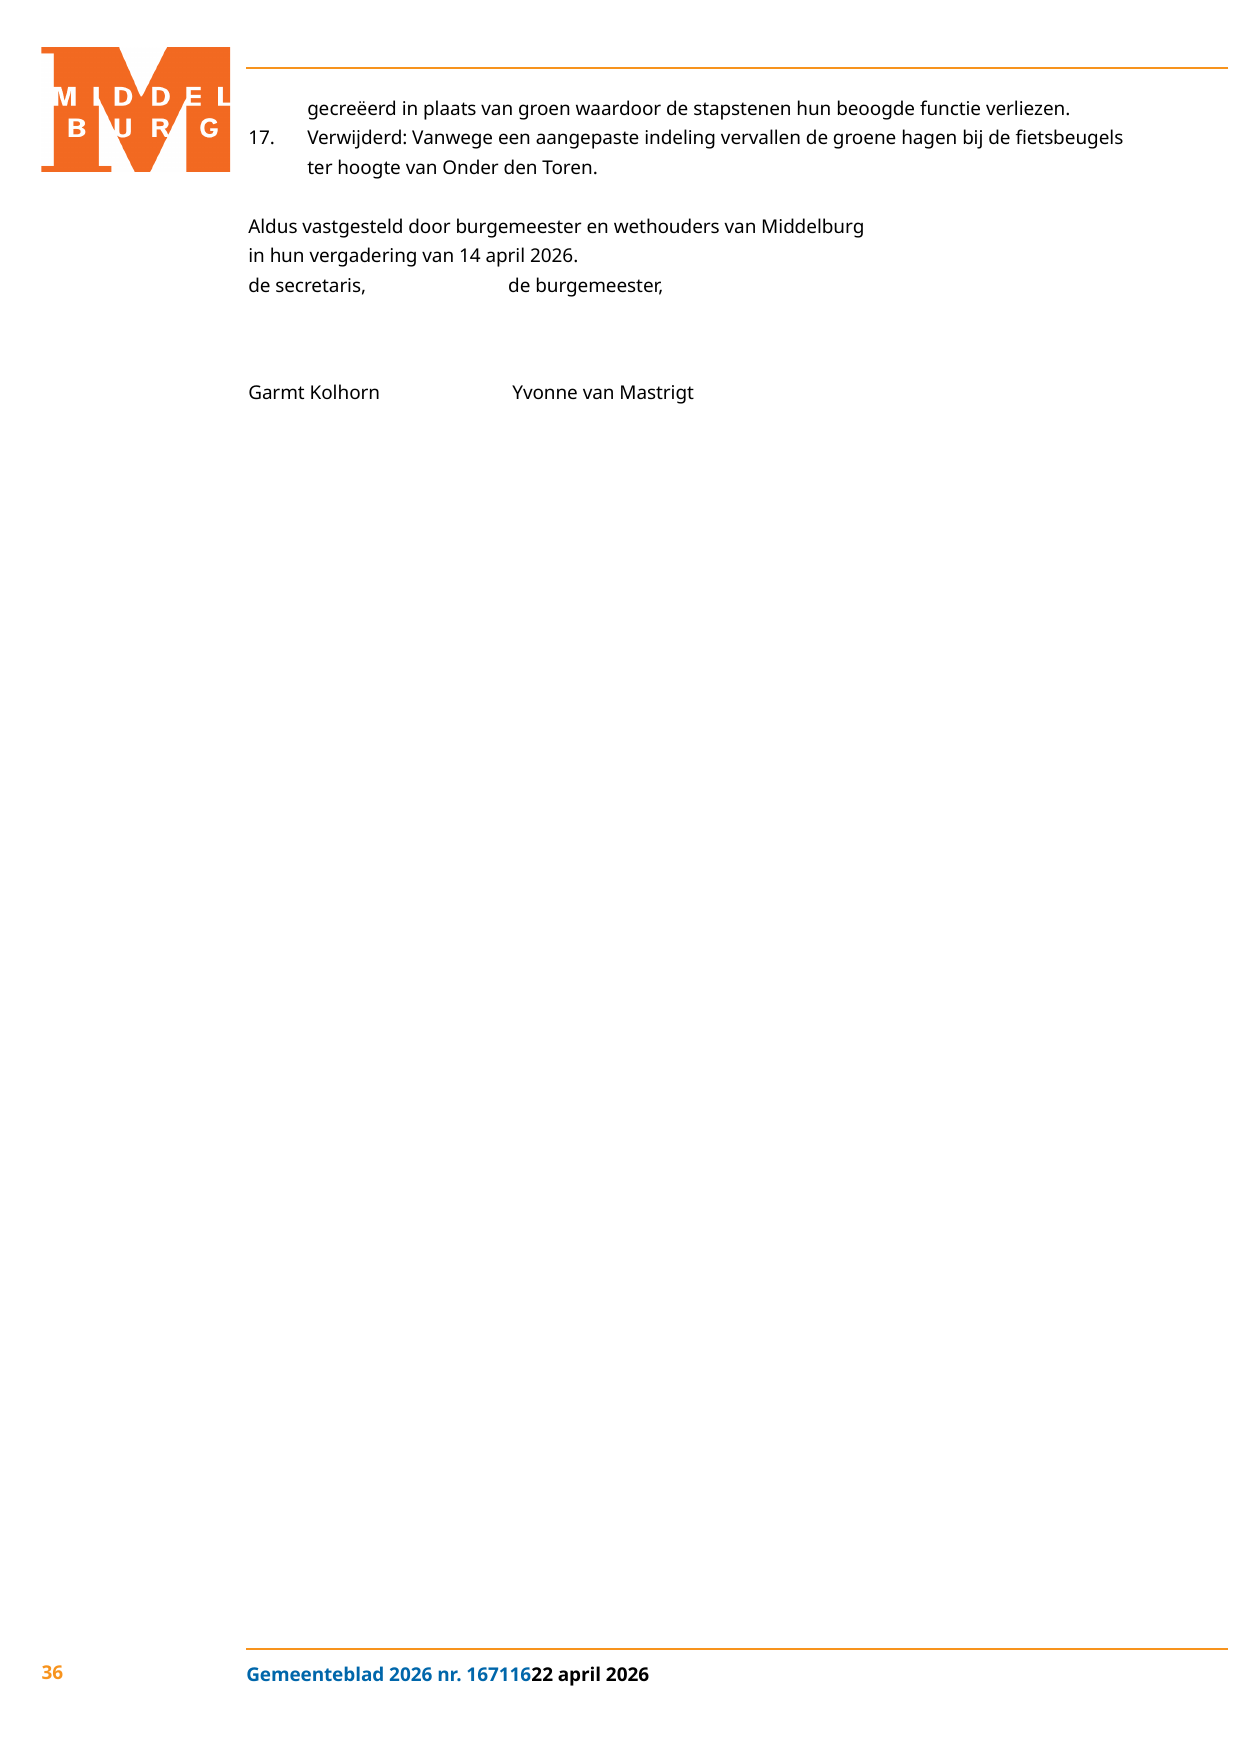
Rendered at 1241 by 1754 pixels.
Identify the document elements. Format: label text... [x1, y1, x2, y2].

text de secretaris, de burgemeester, [248, 272, 1152, 298]
text in hun vergadering van 14 april 2026. [248, 243, 1152, 268]
text Garmt Kolhorn Yvonne van Mastrigt [248, 379, 1152, 405]
picture [41, 47, 231, 172]
text Aldus vastgesteld door burgemeester en wethouders van Middelburg [248, 213, 1152, 239]
list Verwijderd: Vanwege een aangepaste indeling vervallen de groene hagen bij de fietsbeugels ter hoogte van Onder den Toren. [248, 124, 1152, 180]
list gecreëerd in plaats van groen waardoor de stapstenen hun beoogde functie verliezen. [248, 95, 1152, 121]
